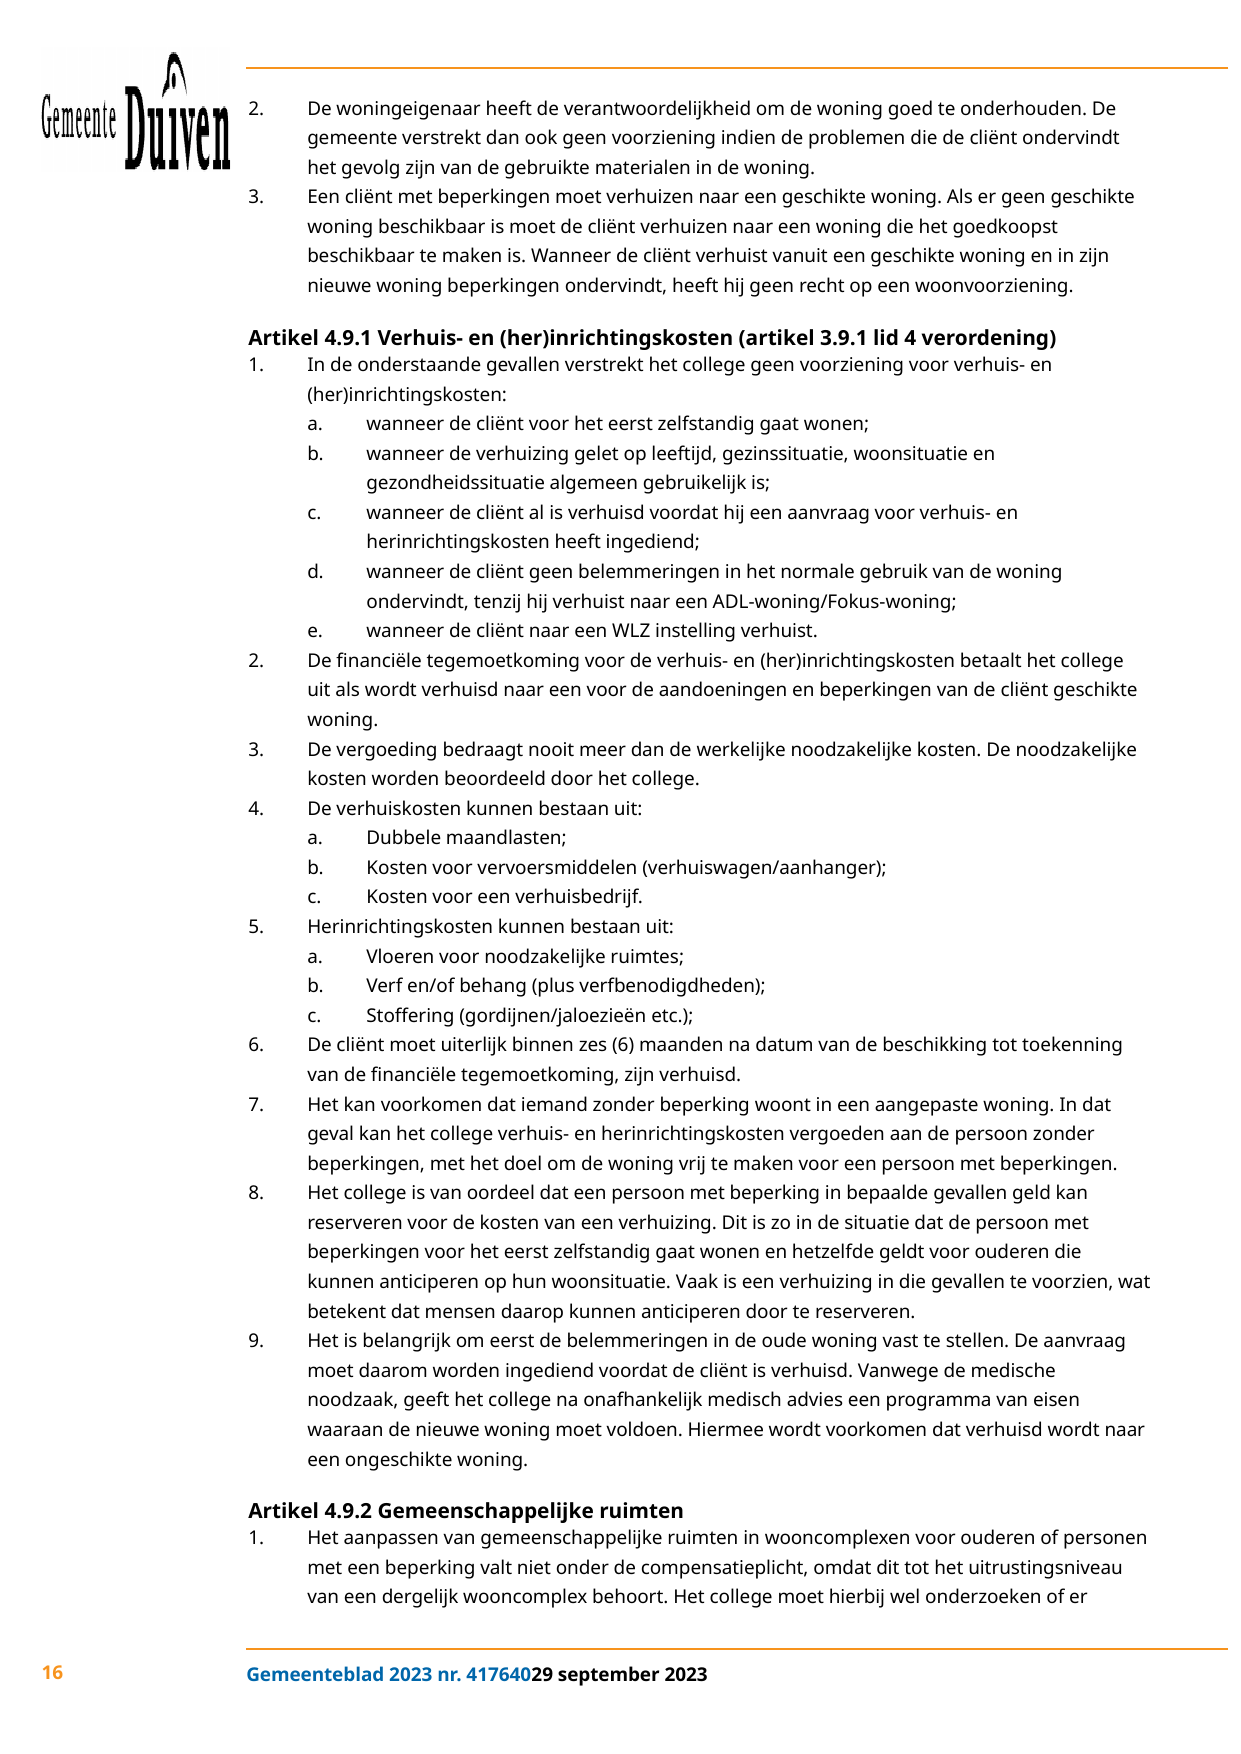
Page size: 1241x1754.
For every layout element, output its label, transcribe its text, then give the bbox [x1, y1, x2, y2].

picture [41, 47, 231, 172]
list Het aanpassen van gemeenschappelijke ruimten in wooncomplexen voor ouderen of personen met een beperking valt niet onder de compensatieplicht, omdat dit tot het uitrustingsniveau van een dergelijk wooncomplex behoort. Het college moet hierbij wel onderzoeken of er [248, 1524, 1152, 1609]
list wanneer de cliënt al is verhuisd voordat hij een aanvraag voor verhuis- en herinrichtingskosten heeft ingediend; [307, 499, 1152, 554]
list De financiële tegemoetkoming voor de verhuis- en (her)inrichtingskosten betaalt het college uit als wordt verhuisd naar een voor de aandoeningen en beperkingen van de cliënt geschikte woning. [248, 647, 1152, 732]
list wanneer de cliënt naar een WLZ instelling verhuist. [307, 617, 1152, 643]
list In de onderstaande gevallen verstrekt het college geen voorziening voor verhuis- en (her)inrichtingskosten: [248, 351, 1152, 406]
list wanneer de cliënt voor het eerst zelfstandig gaat wonen; [307, 410, 1152, 436]
list De cliënt moet uiterlijk binnen zes (6) maanden na datum van de beschikking tot toekenning van de financiële tegemoetkoming, zijn verhuisd. [248, 1032, 1152, 1087]
text Artikel 4.9.2 Gemeenschappelijke ruimten [248, 1496, 1152, 1524]
list wanneer de verhuizing gelet op leeftijd, gezinssituatie, woonsituatie en gezondheidssituatie algemeen gebruikelijk is; [307, 440, 1152, 495]
list Het college is van oordeel dat een persoon met beperking in bepaalde gevallen geld kan reserveren voor de kosten van een verhuizing. Dit is zo in de situatie dat de persoon met beperkingen voor het eerst zelfstandig gaat wonen en hetzelfde geldt voor ouderen die kunnen anticiperen op hun woonsituatie. Vaak is een verhuizing in die gevallen te voorzien, wat betekent dat mensen daarop kunnen anticiperen door te reserveren. [248, 1179, 1152, 1323]
list Het kan voorkomen dat iemand zonder beperking woont in een aangepaste woning. In dat geval kan het college verhuis- en herinrichtingskosten vergoeden aan de persoon zonder beperkingen, met het doel om de woning vrij te maken voor een persoon met beperkingen. [248, 1091, 1152, 1176]
list wanneer de cliënt geen belemmeringen in het normale gebruik van de woning ondervindt, tenzij hij verhuist naar een ADL-woning/Fokus-woning; [307, 558, 1152, 613]
list Vloeren voor noodzakelijke ruimtes; [307, 943, 1152, 968]
list Dubbele maandlasten; [307, 824, 1152, 850]
list Kosten voor vervoersmiddelen (verhuiswagen/aanhanger); [307, 854, 1152, 880]
list De woningeigenaar heeft de verantwoordelijkheid om de woning goed te onderhouden. De gemeente verstrekt dan ook geen voorziening indien de problemen die de cliënt ondervindt het gevolg zijn van de gebruikte materialen in de woning. [248, 95, 1152, 180]
list Het is belangrijk om eerst de belemmeringen in de oude woning vast te stellen. De aanvraag moet daarom worden ingediend voordat de cliënt is verhuisd. Vanwege de medische noodzaak, geeft het college na onafhankelijk medisch advies een programma van eisen waaraan de nieuwe woning moet voldoen. Hiermee wordt voorkomen dat verhuisd wordt naar een ongeschikte woning. [248, 1327, 1152, 1471]
list Verf en/of behang (plus verfbenodigdheden); [307, 972, 1152, 998]
list Herinrichtingskosten kunnen bestaan uit: [248, 913, 1152, 939]
list De verhuiskosten kunnen bestaan uit: [248, 795, 1152, 821]
text Artikel 4.9.1 Verhuis- en (her)inrichtingskosten (artikel 3.9.1 lid 4 verordening) [248, 323, 1152, 351]
list De vergoeding bedraagt nooit meer dan de werkelijke noodzakelijke kosten. De noodzakelijke kosten worden beoordeeld door het college. [248, 736, 1152, 791]
list Stoffering (gordijnen/jaloezieën etc.); [307, 1002, 1152, 1028]
list Een cliënt met beperkingen moet verhuizen naar een geschikte woning. Als er geen geschikte woning beschikbaar is moet de cliënt verhuizen naar een woning die het goedkoopst beschikbaar te maken is. Wanneer de cliënt verhuist vanuit een geschikte woning en in zijn nieuwe woning beperkingen ondervindt, heeft hij geen recht op een woonvoorziening. [248, 183, 1152, 298]
list Kosten voor een verhuisbedrijf. [307, 884, 1152, 909]
